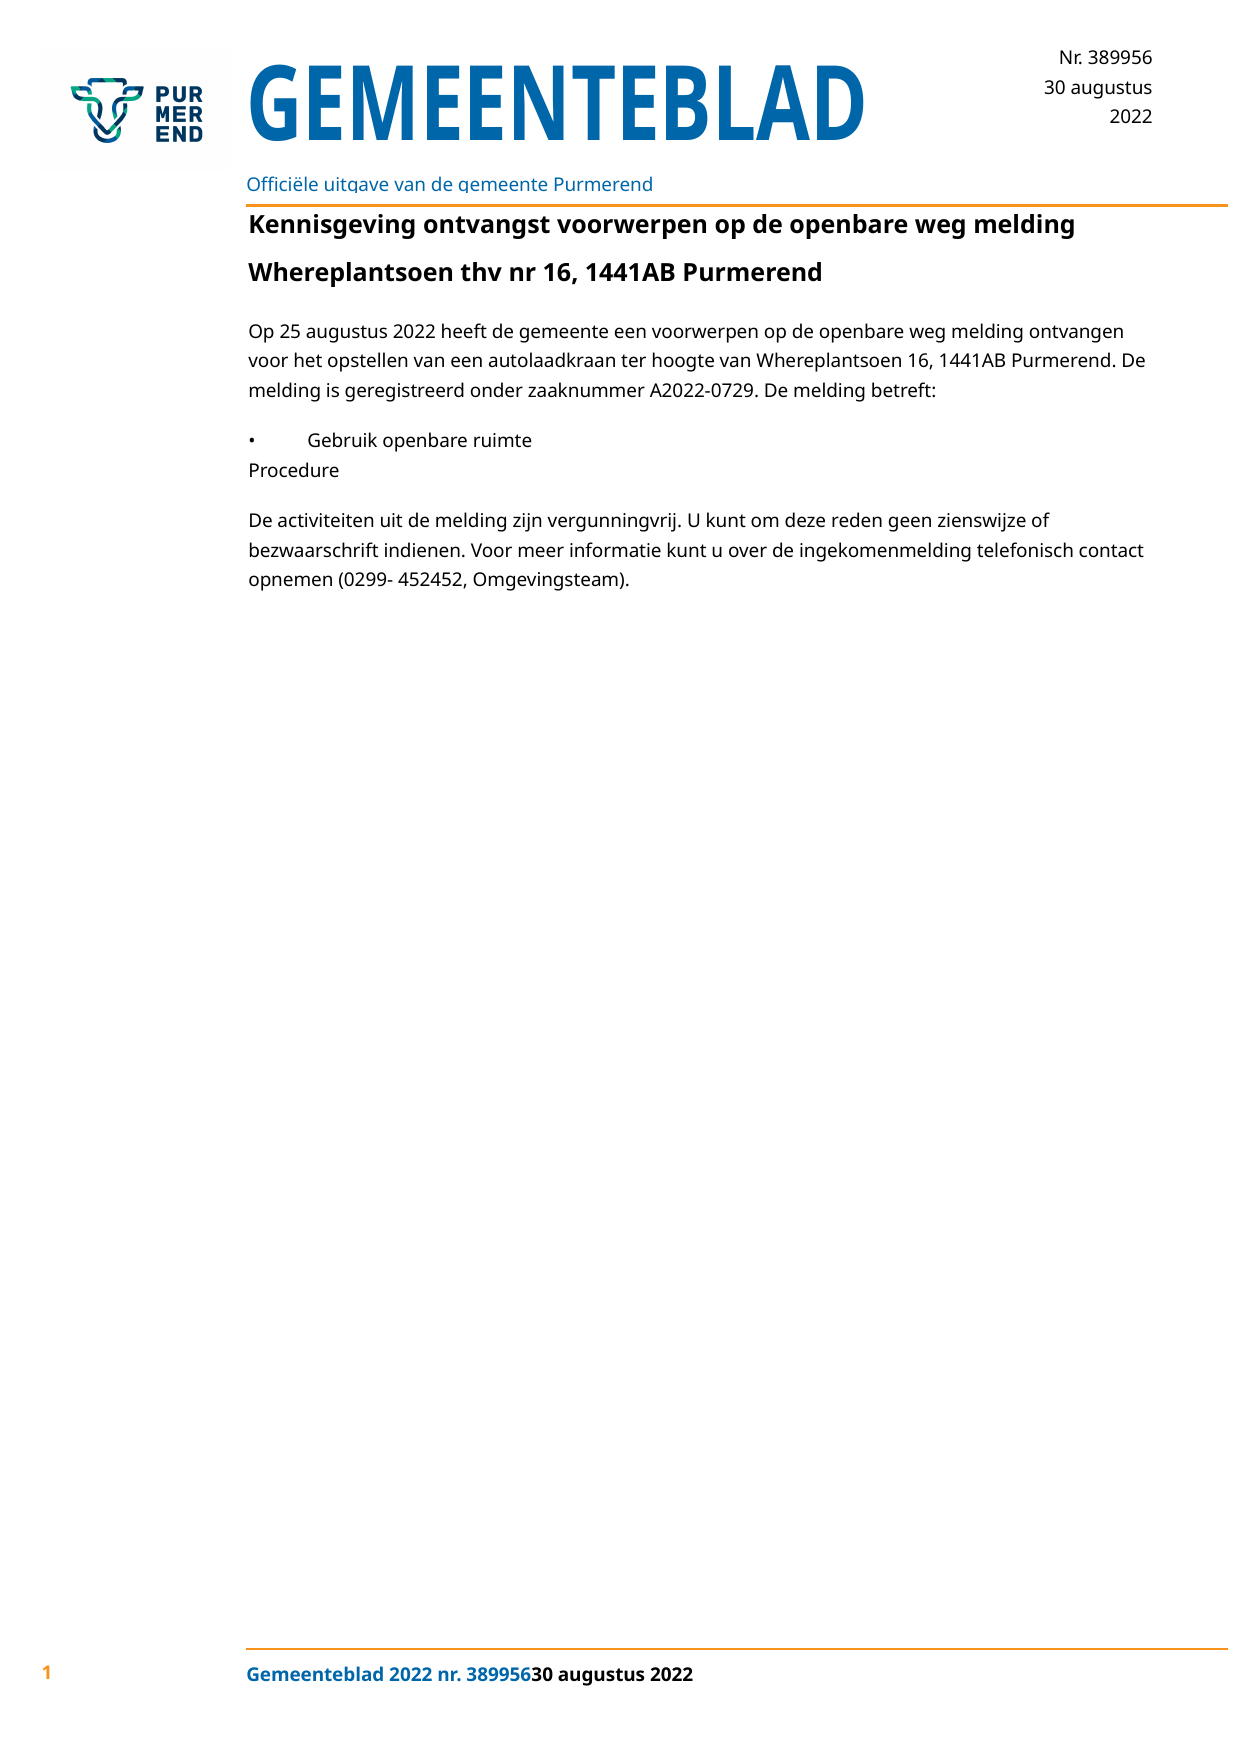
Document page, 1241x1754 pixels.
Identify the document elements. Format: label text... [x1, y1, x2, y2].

text Op 25 augustus 2022 heeft de gemeente een voorwerpen op de openbare weg melding ontvangen voor het opstellen van een autolaadkraan ter hoogte van Whereplantsoen 16, 1441AB Purmerend. De melding is geregistreerd onder zaaknummer A2022-0729. De melding betreft: [248, 318, 1152, 403]
text Procedure [248, 457, 1152, 483]
picture [41, 47, 231, 172]
list Gebruik openbare ruimte [248, 427, 1152, 453]
text Kennisgeving ontvangst voorwerpen op de openbare weg melding Whereplantsoen thv nr 16, 1441AB Purmerend [248, 207, 1152, 288]
text De activiteiten uit de melding zijn vergunningvrij. U kunt om deze reden geen zienswijze of bezwaarschrift indienen. Voor meer informatie kunt u over de ingekomenmelding telefonisch contact opnemen (0299- 452452, Omgevingsteam). [248, 507, 1152, 592]
